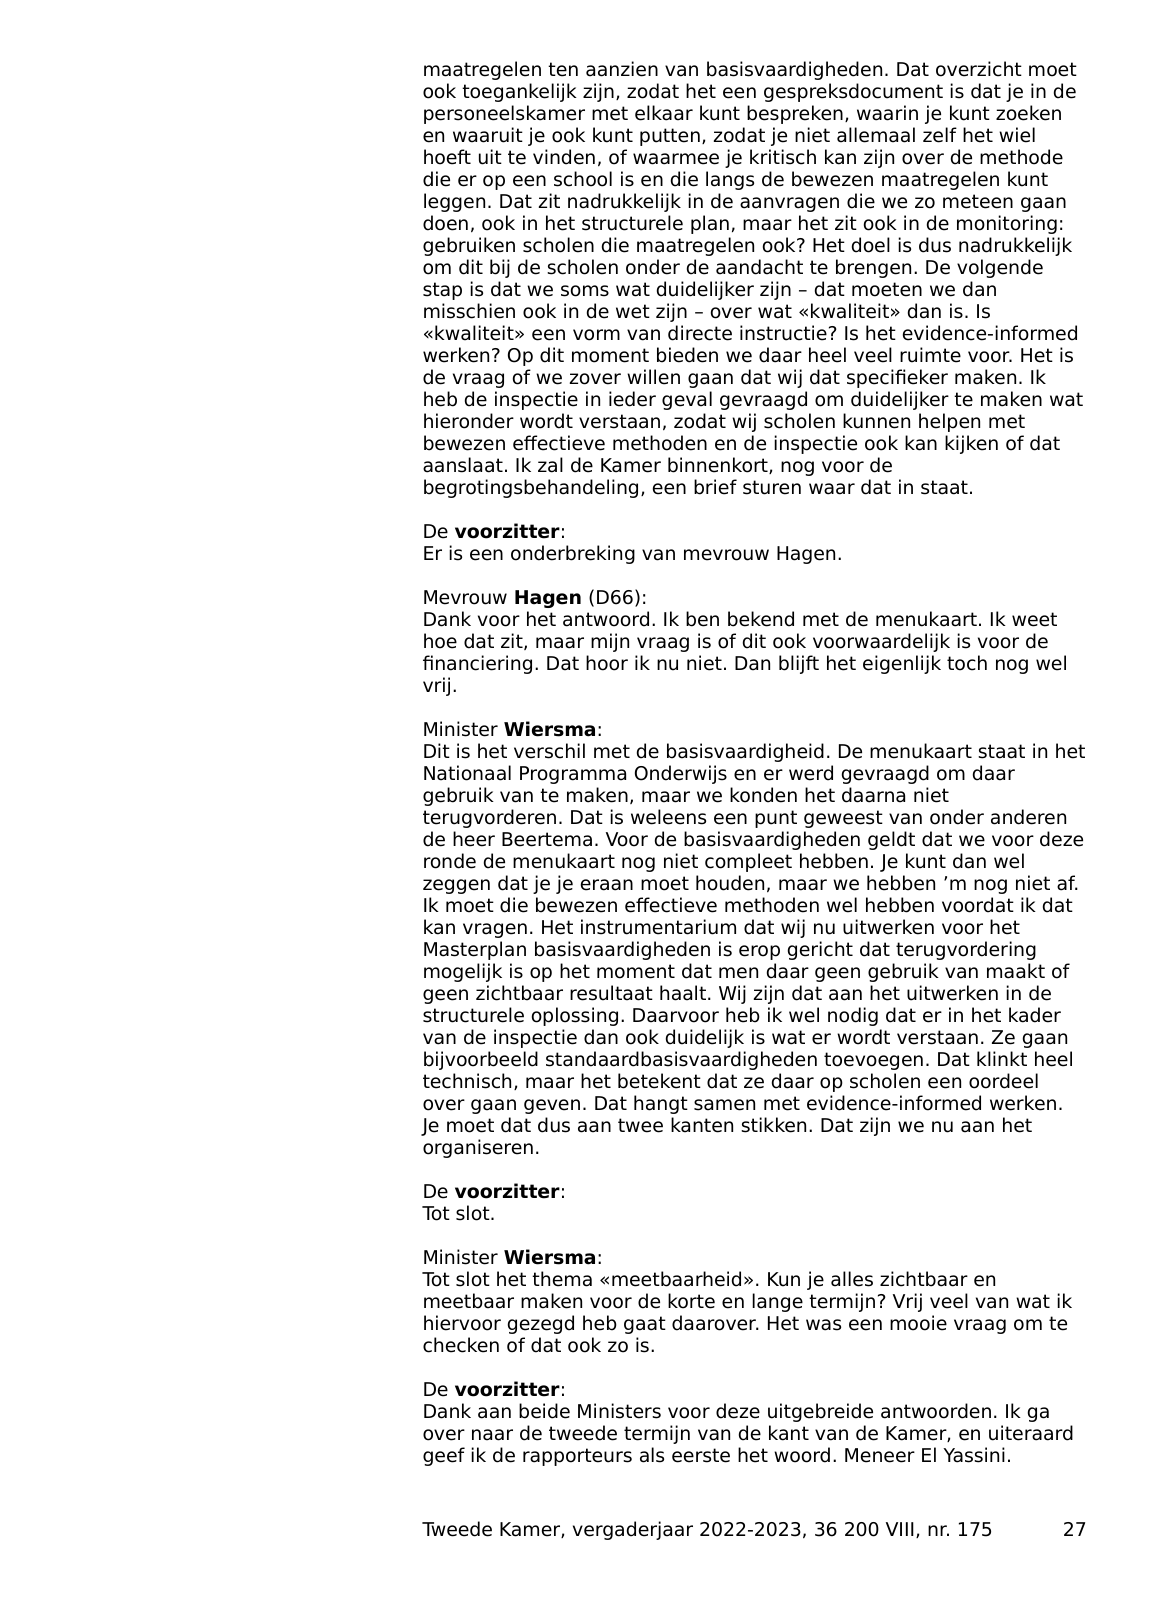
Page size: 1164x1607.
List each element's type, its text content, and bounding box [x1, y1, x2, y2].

text Mevrouw Hagen (D66): [422, 587, 1087, 609]
text Minister Wiersma: [422, 1247, 1087, 1269]
text Tot slot. [422, 1203, 1087, 1225]
text Er is een onderbreking van mevrouw Hagen. [422, 543, 1087, 565]
text Dank voor het antwoord. Ik ben bekend met de menukaart. Ik weet hoe dat zit, maar mijn vraag is of dit ook voorwaardelijk is voor de financiering. Dat hoor ik nu niet. Dan blijft het eigenlijk toch nog wel vrij. [422, 609, 1087, 697]
text Dit is het verschil met de basisvaardigheid. De menukaart staat in het Nationaal Programma Onderwijs en er werd gevraagd om daar gebruik van te maken, maar we konden het daarna niet terugvorderen. Dat is weleens een punt geweest van onder anderen de heer Beertema. Voor de basisvaardigheden geldt dat we voor deze ronde de menukaart nog niet compleet hebben. Je kunt dan wel zeggen dat je je eraan moet houden, maar we hebben ’m nog niet af. Ik moet die bewezen effectieve methoden wel hebben voordat ik dat kan vragen. Het instrumentarium dat wij nu uitwerken voor het Masterplan basisvaardigheden is erop gericht dat terugvordering mogelijk is op het moment dat men daar geen gebruik van maakt of geen zichtbaar resultaat haalt. Wij zijn dat aan het uitwerken in de structurele oplossing. Daarvoor heb ik wel nodig dat er in het kader van de inspectie dan ook duidelijk is wat er wordt verstaan. Ze gaan bijvoorbeeld standaardbasisvaardigheden toevoegen. Dat klinkt heel technisch, maar het betekent dat ze daar op scholen een oordeel over gaan geven. Dat hangt samen met evidence-informed werken. Je moet dat dus aan twee kanten stikken. Dat zijn we nu aan het organiseren. [422, 741, 1087, 1159]
text Tot slot het thema «meetbaarheid». Kun je alles zichtbaar en meetbaar maken voor de korte en lange termijn? Vrij veel van wat ik hiervoor gezegd heb gaat daarover. Het was een mooie vraag om te checken of dat ook zo is. [422, 1269, 1087, 1357]
text Minister Wiersma: [422, 719, 1087, 741]
text De voorzitter: [422, 1181, 1087, 1203]
text De voorzitter: [422, 521, 1087, 543]
text Dank aan beide Ministers voor deze uitgebreide antwoorden. Ik ga over naar de tweede termijn van de kant van de Kamer, en uiteraard geef ik de rapporteurs als eerste het woord. Meneer El Yassini. [422, 1401, 1087, 1467]
text De voorzitter: [422, 1379, 1087, 1401]
text maatregelen ten aanzien van basisvaardigheden. Dat overzicht moet ook toegankelijk zijn, zodat het een gespreksdocument is dat je in de personeelskamer met elkaar kunt bespreken, waarin je kunt zoeken en waaruit je ook kunt putten, zodat je niet allemaal zelf het wiel hoeft uit te vinden, of waarmee je kritisch kan zijn over de methode die er op een school is en die langs de bewezen maatregelen kunt leggen. Dat zit nadrukkelijk in de aanvragen die we zo meteen gaan doen, ook in het structurele plan, maar het zit ook in de monitoring: gebruiken scholen die maatregelen ook? Het doel is dus nadrukkelijk om dit bij de scholen onder de aandacht te brengen. De volgende stap is dat we soms wat duidelijker zijn – dat moeten we dan misschien ook in de wet zijn – over wat «kwaliteit» dan is. Is «kwaliteit» een vorm van directe instructie? Is het evidence-informed werken? Op dit moment bieden we daar heel veel ruimte voor. Het is de vraag of we zover willen gaan dat wij dat specifieker maken. Ik heb de inspectie in ieder geval gevraagd om duidelijker te maken wat hieronder wordt verstaan, zodat wij scholen kunnen helpen met bewezen effectieve methoden en de inspectie ook kan kijken of dat aanslaat. Ik zal de Kamer binnenkort, nog voor de begrotingsbehandeling, een brief sturen waar dat in staat. [422, 59, 1087, 499]
